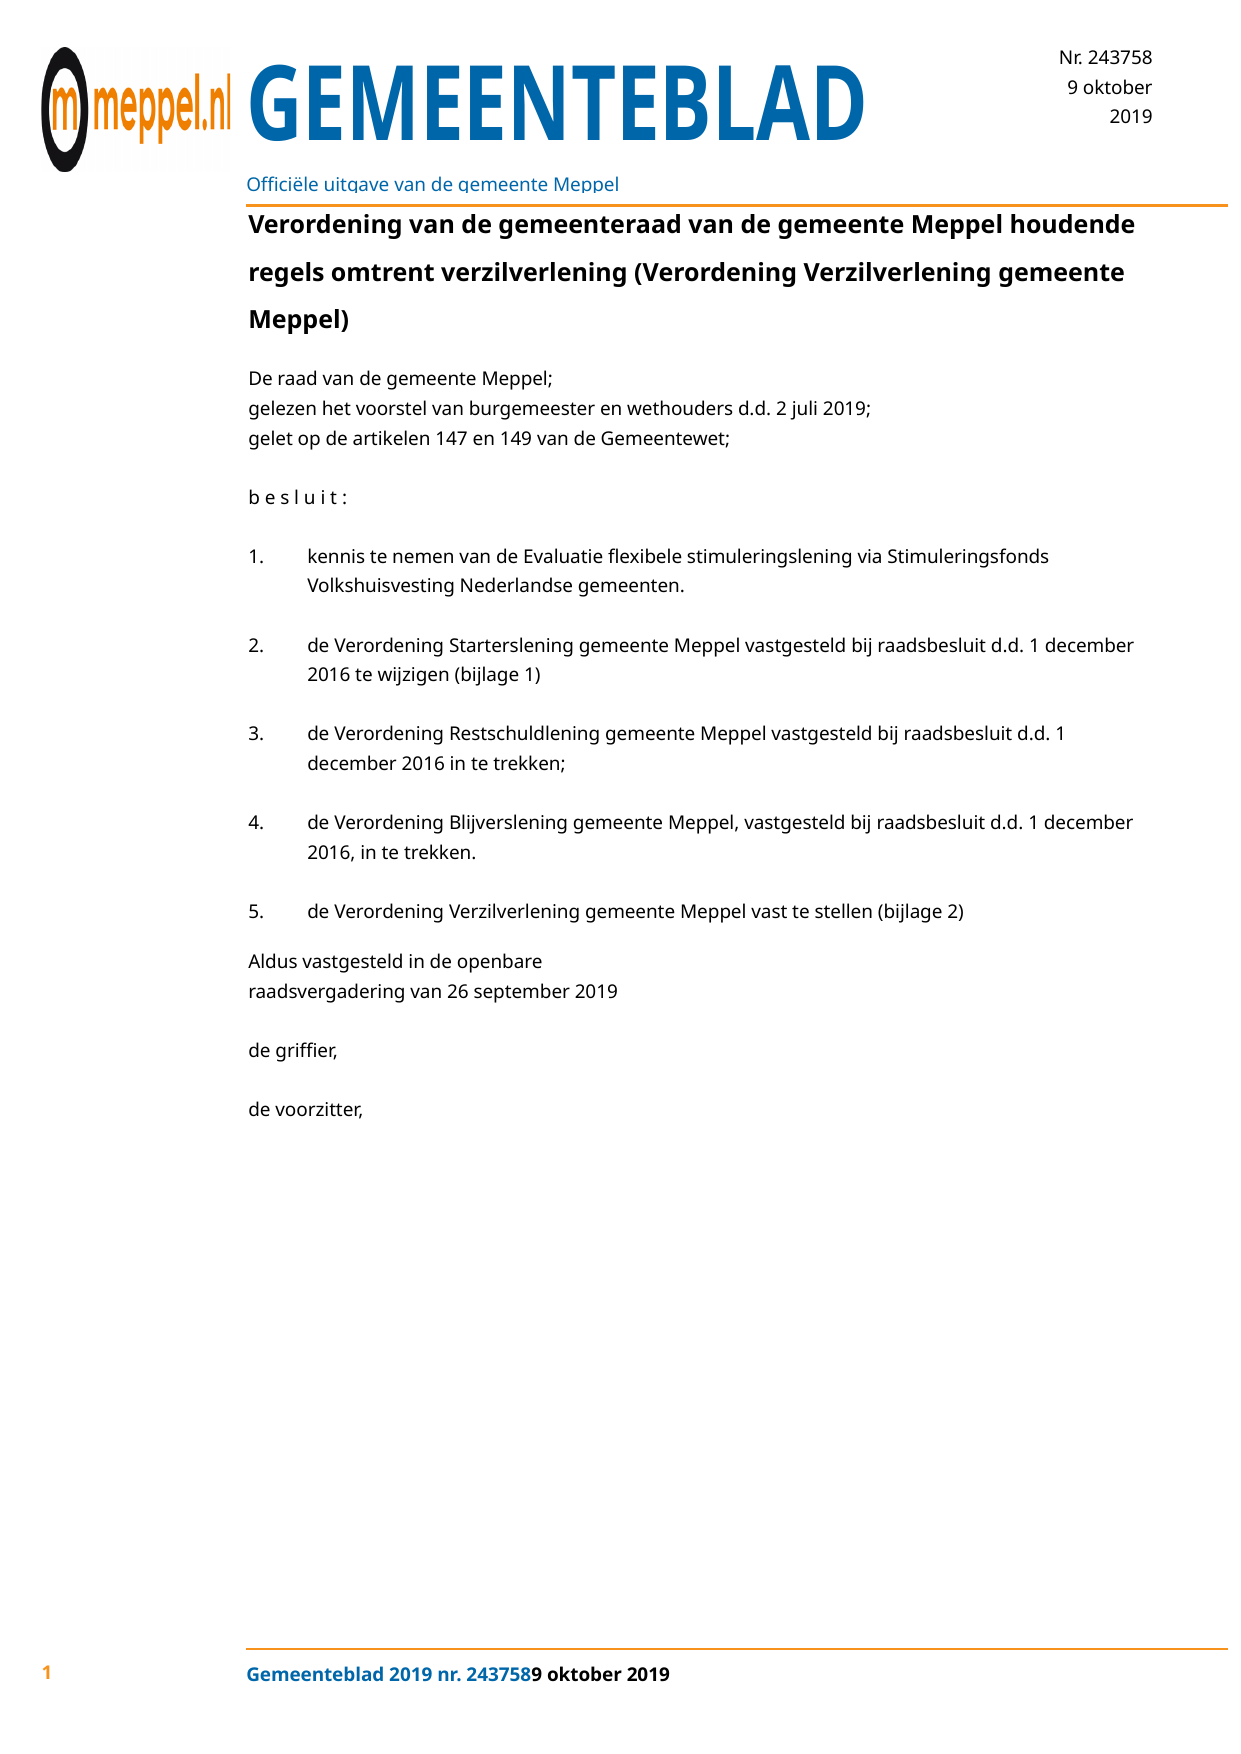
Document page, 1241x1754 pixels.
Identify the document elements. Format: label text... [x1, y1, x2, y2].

text De raad van de gemeente Meppel; [248, 366, 1152, 391]
list de Verordening Restschuldlening gemeente Meppel vastgesteld bij raadsbesluit d.d. 1 december 2016 in te trekken; [248, 721, 1152, 776]
text b e s l u i t : [248, 484, 1152, 509]
text de voorzitter, [248, 1096, 1152, 1122]
list de Verordening Blijverslening gemeente Meppel, vastgesteld bij raadsbesluit d.d. 1 december 2016, in te trekken. [248, 809, 1152, 864]
text raadsvergadering van 26 september 2019 [248, 978, 1152, 1004]
text gelet op de artikelen 147 en 149 van de Gemeentewet; [248, 425, 1152, 450]
text Verordening van de gemeenteraad van de gemeente Meppel houdende regels omtrent verzilverlening (Verordening Verzilverlening gemeente Meppel) [248, 207, 1152, 336]
list de Verordening Verzilverlening gemeente Meppel vast te stellen (bijlage 2) [248, 898, 1152, 924]
text gelezen het voorstel van burgemeester en wethouders d.d. 2 juli 2019; [248, 395, 1152, 421]
picture [41, 47, 231, 172]
list kennis te nemen van de Evaluatie flexibele stimuleringslening via Stimuleringsfonds Volkshuisvesting Nederlandse gemeenten. [248, 543, 1152, 598]
text de griffier, [248, 1037, 1152, 1063]
list de Verordening Starterslening gemeente Meppel vastgesteld bij raadsbesluit d.d. 1 december 2016 te wijzigen (bijlage 1) [248, 632, 1152, 687]
text Aldus vastgesteld in de openbare [248, 948, 1152, 974]
